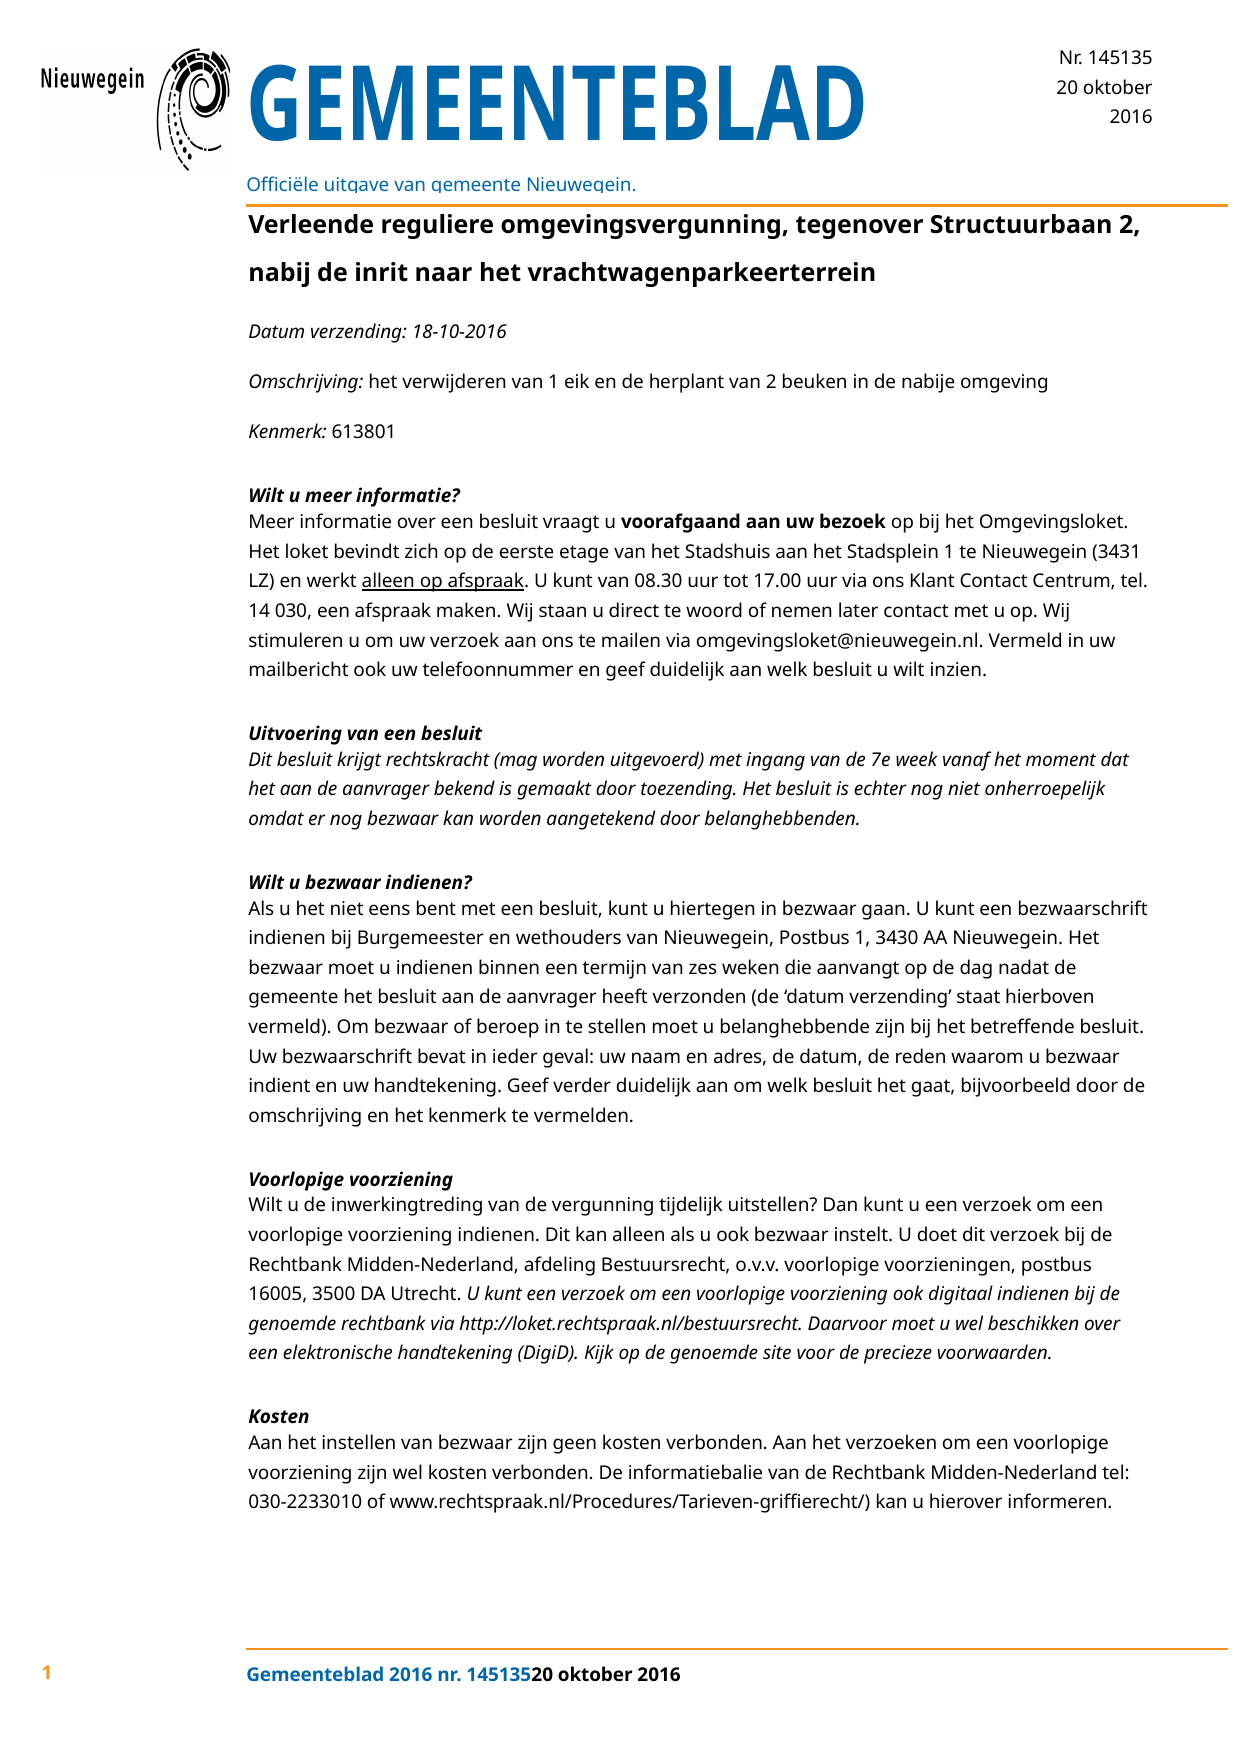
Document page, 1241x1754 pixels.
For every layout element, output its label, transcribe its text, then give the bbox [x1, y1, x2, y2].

text Omschrijving: het verwijderen van 1 eik en de herplant van 2 beuken in de nabije omgeving [248, 368, 1152, 394]
text Aan het instellen van bezwaar zijn geen kosten verbonden. Aan het verzoeken om een voorlopige voorziening zijn wel kosten verbonden. De informatiebalie van de Rechtbank Midden-Nederland tel: 030-2233010 of www.rechtspraak.nl/Procedures/Tarieven-griffierecht/) kan u hierover informeren. [248, 1429, 1152, 1514]
text Wilt u de inwerkingtreding van de vergunning tijdelijk uitstellen? Dan kunt u een verzoek om een voorlopige voorziening indienen. Dit kan alleen als u ook bezwaar instelt. U doet dit verzoek bij de Rechtbank Midden-Nederland, afdeling Bestuursrecht, o.v.v. voorlopige voorzieningen, postbus 16005, 3500 DA Utrecht. U kunt een verzoek om een voorlopige voorziening ook digitaal indienen bij de genoemde rechtbank via http://loket.rechtspraak.nl/bestuursrecht. Daarvoor moet u wel beschikken over een elektronische handtekening (DigiD). Kijk op de genoemde site voor de precieze voorwaarden. [248, 1192, 1152, 1365]
text Kosten [248, 1403, 1152, 1429]
text Uitvoering van een besluit [248, 720, 1152, 746]
text Als u het niet eens bent met een besluit, kunt u hiertegen in bezwaar gaan. U kunt een bezwaarschrift indienen bij Burgemeester en wethouders van Nieuwegein, Postbus 1, 3430 AA Nieuwegein. Het bezwaar moet u indienen binnen een termijn van zes weken die aanvangt op de dag nadat de gemeente het besluit aan de aanvrager heeft verzonden (de ‘datum verzending’ staat hierboven vermeld). Om bezwaar of beroep in te stellen moet u belanghebbende zijn bij het betreffende besluit. Uw bezwaarschrift bevat in ieder geval: uw naam en adres, de datum, de reden waarom u bezwaar indient en uw handtekening. Geef verder duidelijk aan om welk besluit het gaat, bijvoorbeeld door de omschrijving en het kenmerk te vermelden. [248, 895, 1152, 1128]
text Voorlopige voorziening [248, 1166, 1152, 1192]
text Verleende reguliere omgevingsvergunning, tegenover Structuurbaan 2, nabij de inrit naar het vrachtwagenparkeerterrein [248, 207, 1152, 288]
text Wilt u meer informatie? [248, 483, 1152, 508]
text Kenmerk: 613801 [248, 419, 1152, 444]
picture [41, 47, 231, 172]
text Wilt u bezwaar indienen? [248, 869, 1152, 895]
text Datum verzending: 18-10-2016 [248, 318, 1152, 344]
text Meer informatie over een besluit vraagt u voorafgaand aan uw bezoek op bij het Omgevingsloket. Het loket bevindt zich op de eerste etage van het Stadshuis aan het Stadsplein 1 te Nieuwegein (3431 LZ) en werkt alleen op afspraak. U kunt van 08.30 uur tot 17.00 uur via ons Klant Contact Centrum, tel. 14 030, een afspraak maken. Wij staan u direct te woord of nemen later contact met u op. Wij stimuleren u om uw verzoek aan ons te mailen via omgevingsloket@nieuwegein.nl. Vermeld in uw mailbericht ook uw telefoonnummer en geef duidelijk aan welk besluit u wilt inzien. [248, 508, 1152, 682]
text Dit besluit krijgt rechtskracht (mag worden uitgevoerd) met ingang van de 7e week vanaf het moment dat het aan de aanvrager bekend is gemaakt door toezending. Het besluit is echter nog niet onherroepelijk omdat er nog bezwaar kan worden aangetekend door belanghebbenden. [248, 746, 1152, 831]
